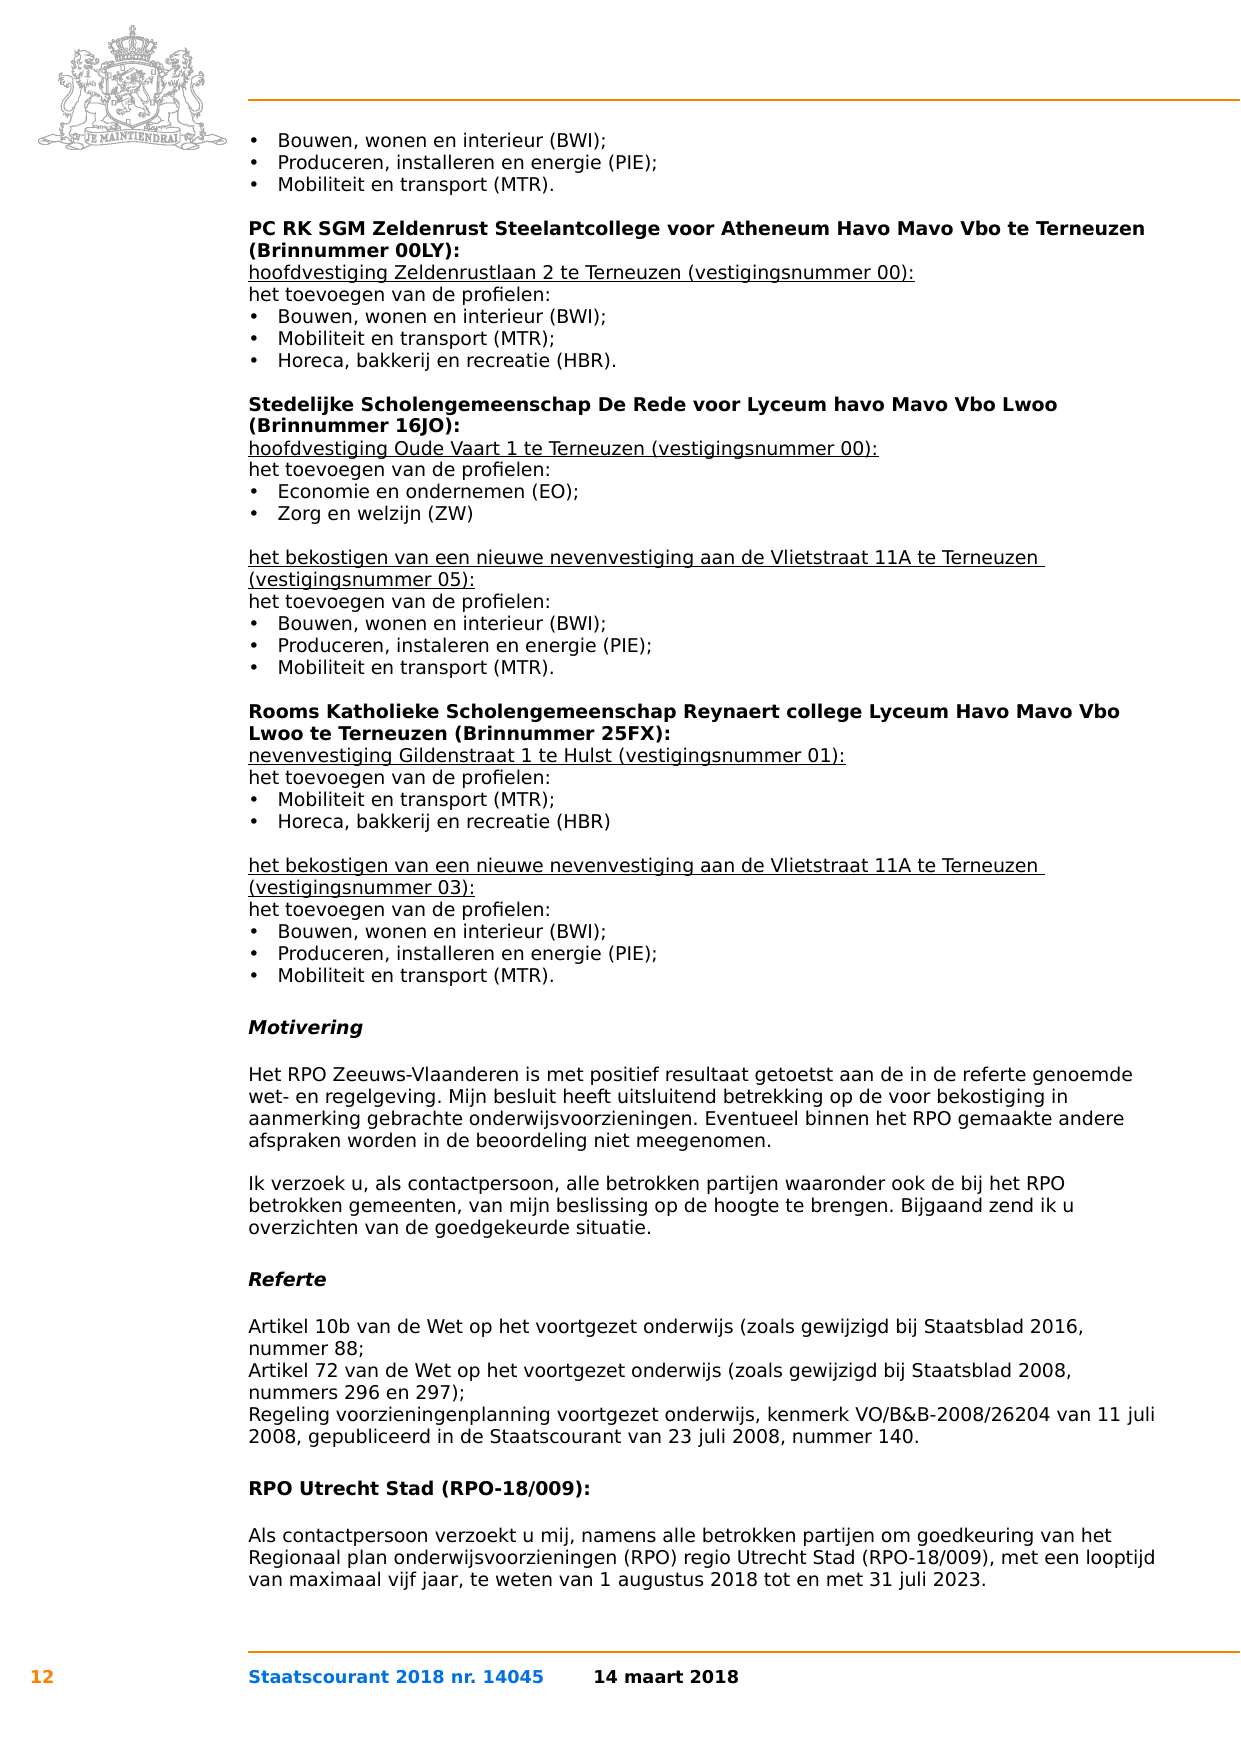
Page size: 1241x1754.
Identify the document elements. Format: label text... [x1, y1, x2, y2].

text • Economie en ondernemen (EO); [248, 481, 1163, 503]
text • Mobiliteit en transport (MTR); [248, 789, 1163, 811]
text Als contactpersoon verzoekt u mij, namens alle betrokken partijen om goedkeuring van het Regionaal plan onderwijsvoorzieningen (RPO) regio Utrecht Stad (RPO-18/009), met een looptijd van maximaal vijf jaar, te weten van 1 augustus 2018 tot en met 31 juli 2023. [248, 1525, 1163, 1591]
text Rooms Katholieke Scholengemeenschap Reynaert college Lyceum Havo Mavo Vbo Lwoo te Terneuzen (Brinnummer 25FX): [248, 701, 1163, 745]
subtitle RPO Utrecht Stad (RPO-18/009): [248, 1478, 1163, 1500]
text • Mobiliteit en transport (MTR). [248, 964, 1163, 987]
text hoofdvestiging Oude Vaart 1 te Terneuzen (vestigingsnummer 00): [248, 437, 1163, 459]
text het toevoegen van de profielen: [248, 459, 1163, 481]
text Stedelijke Scholengemeenschap De Rede voor Lyceum havo Mavo Vbo Lwoo (Brinnummer 16JO): [248, 393, 1163, 437]
text het toevoegen van de profielen: [248, 284, 1163, 306]
subtitle Referte [248, 1269, 1163, 1291]
subtitle Motivering [248, 1017, 1163, 1038]
text • Bouwen, wonen en interieur (BWI); [248, 921, 1163, 943]
text Ik verzoek u, als contactpersoon, alle betrokken partijen waaronder ook de bij het RPO betrokken gemeenten, van mijn beslissing op de hoogte te brengen. Bijgaand zend ik u overzichten van de goedgekeurde situatie. [248, 1173, 1163, 1239]
text Artikel 10b van de Wet op het voortgezet onderwijs (zoals gewijzigd bij Staatsblad 2016, nummer 88; [248, 1316, 1163, 1360]
text het bekostigen van een nieuwe nevenvestiging aan de Vlietstraat 11A te Terneuzen (vestigingsnummer 05): [248, 547, 1163, 591]
text het bekostigen van een nieuwe nevenvestiging aan de Vlietstraat 11A te Terneuzen (vestigingsnummer 03): [248, 855, 1163, 899]
text nevenvestiging Gildenstraat 1 te Hulst (vestigingsnummer 01): [248, 745, 1163, 767]
text het toevoegen van de profielen: [248, 899, 1163, 921]
text • Zorg en welzijn (ZW) [248, 503, 1163, 525]
text het toevoegen van de profielen: [248, 591, 1163, 613]
text • Mobiliteit en transport (MTR); [248, 328, 1163, 349]
text Regeling voorzieningenplanning voortgezet onderwijs, kenmerk VO/B&B-2008/26204 van 11 juli 2008, gepubliceerd in de Staatscourant van 23 juli 2008, nummer 140. [248, 1404, 1163, 1448]
text • Produceren, installeren en energie (PIE); [248, 943, 1163, 964]
text Artikel 72 van de Wet op het voortgezet onderwijs (zoals gewijzigd bij Staatsblad 2008, nummers 296 en 297); [248, 1360, 1163, 1404]
text • Bouwen, wonen en interieur (BWI); [248, 130, 1163, 152]
text hoofdvestiging Zeldenrustlaan 2 te Terneuzen (vestigingsnummer 00): [248, 262, 1163, 284]
text • Mobiliteit en transport (MTR). [248, 174, 1163, 196]
picture [38, 25, 227, 150]
text • Bouwen, wonen en interieur (BWI); [248, 613, 1163, 635]
text • Bouwen, wonen en interieur (BWI); [248, 306, 1163, 328]
text • Mobiliteit en transport (MTR). [248, 657, 1163, 679]
text • Produceren, instaleren en energie (PIE); [248, 635, 1163, 657]
text • Produceren, installeren en energie (PIE); [248, 152, 1163, 174]
text PC RK SGM Zeldenrust Steelantcollege voor Atheneum Havo Mavo Vbo te Terneuzen (Brinnummer 00LY): [248, 218, 1163, 262]
text • Horeca, bakkerij en recreatie (HBR). [248, 349, 1163, 372]
text Het RPO Zeeuws-Vlaanderen is met positief resultaat getoetst aan de in de referte genoemde wet- en regelgeving. Mijn besluit heeft uitsluitend betrekking op de voor bekostiging in aanmerking gebrachte onderwijsvoorzieningen. Eventueel binnen het RPO gemaakte andere afspraken worden in de beoordeling niet meegenomen. [248, 1063, 1163, 1151]
text • Horeca, bakkerij en recreatie (HBR) [248, 811, 1163, 833]
text het toevoegen van de profielen: [248, 767, 1163, 789]
